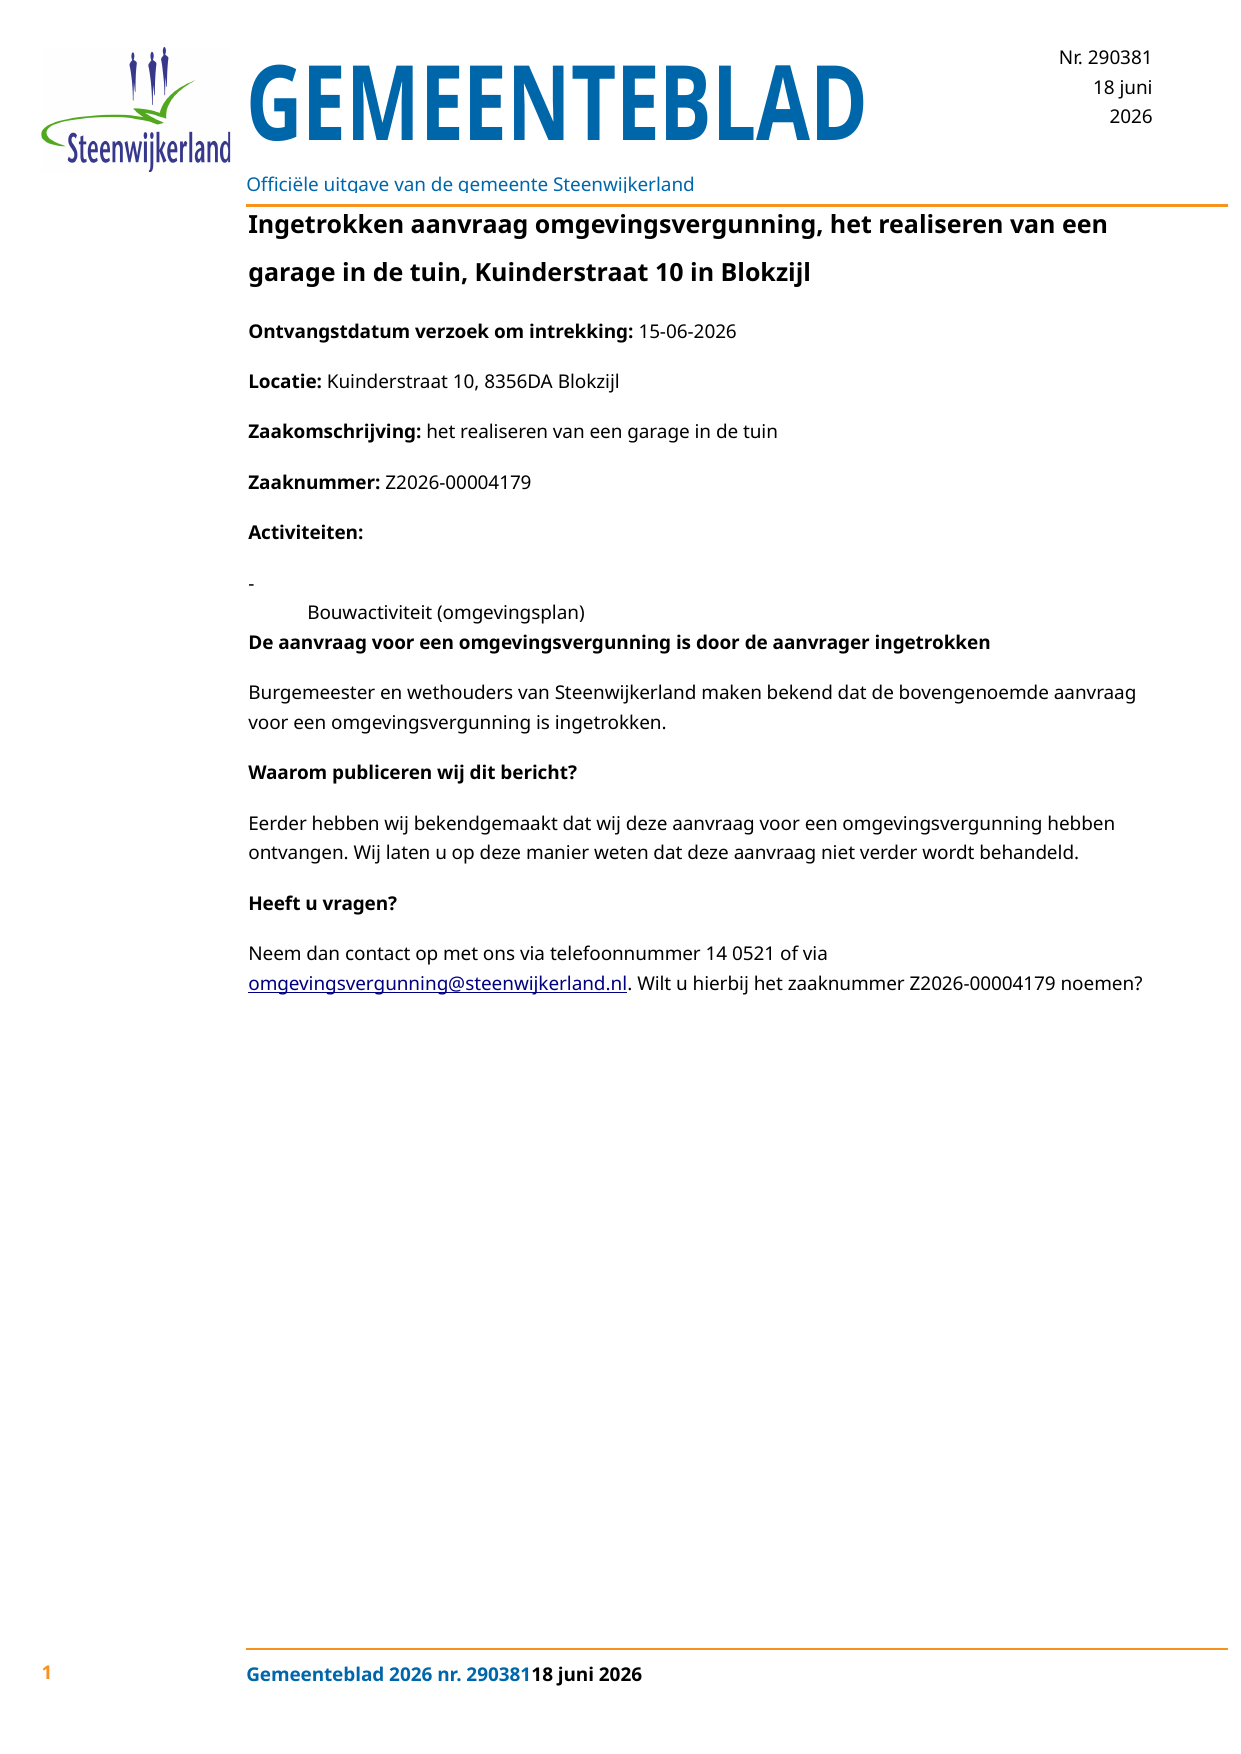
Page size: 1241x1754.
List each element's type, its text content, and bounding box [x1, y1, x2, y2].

text Zaaknummer: Z2026-00004179 [248, 469, 1152, 495]
text De aanvraag voor een omgevingsvergunning is door de aanvrager ingetrokken [248, 629, 1152, 655]
text Ingetrokken aanvraag omgevingsvergunning, het realiseren van een garage in de tuin, Kuinderstraat 10 in Blokzijl [248, 207, 1152, 288]
text Eerder hebben wij bekendgemaakt dat wij deze aanvraag voor een omgevingsvergunning hebben ontvangen. Wij laten u op deze manier weten dat deze aanvraag niet verder wordt behandeld. [248, 810, 1152, 865]
list Bouwactiviteit (omgevingsplan) [248, 599, 1152, 625]
text Neem dan contact op met ons via telefoonnummer 14 0521 of via omgevingsvergunning@steenwijkerland.nl. Wilt u hierbij het zaaknummer Z2026-00004179 noemen? [248, 940, 1152, 996]
text Zaakomschrijving: het realiseren van een garage in de tuin [248, 419, 1152, 444]
text Burgemeester en wethouders van Steenwijkerland maken bekend dat de bovengenoemde aanvraag voor een omgevingsvergunning is ingetrokken. [248, 679, 1152, 735]
text Waarom publiceren wij dit bericht? [248, 759, 1152, 785]
text Heeft u vragen? [248, 890, 1152, 916]
text Ontvangstdatum verzoek om intrekking: 15-06-2026 [248, 318, 1152, 344]
picture [41, 47, 231, 172]
text Locatie: Kuinderstraat 10, 8356DA Blokzijl [248, 368, 1152, 394]
text Activiteiten: [248, 519, 1152, 545]
